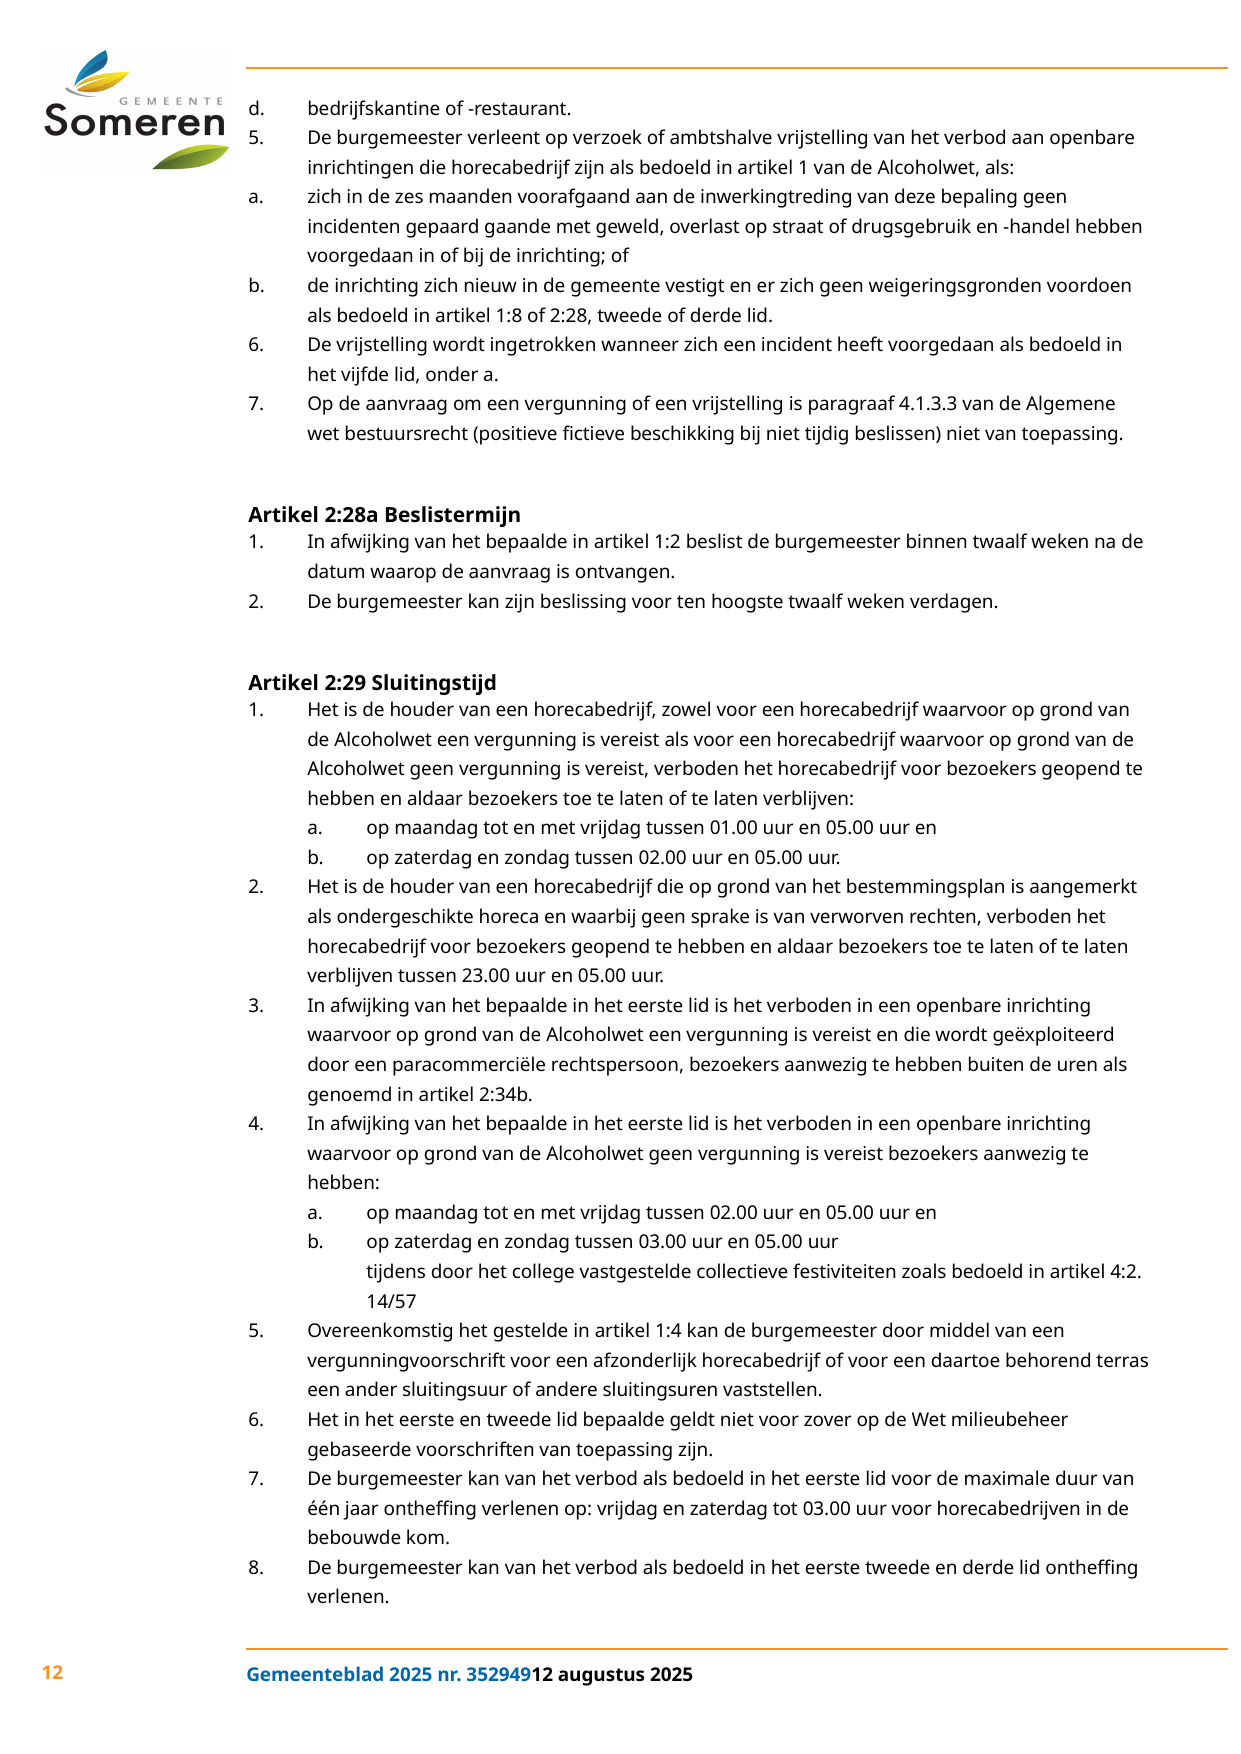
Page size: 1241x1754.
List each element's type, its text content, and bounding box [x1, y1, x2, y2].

list bedrijfskantine of -restaurant. [248, 95, 1152, 121]
list De burgemeester kan van het verbod als bedoeld in het eerste tweede en derde lid ontheffing verlenen. [248, 1554, 1152, 1609]
list op maandag tot en met vrijdag tussen 02.00 uur en 05.00 uur en [307, 1199, 1152, 1225]
list op maandag tot en met vrijdag tussen 01.00 uur en 05.00 uur en [307, 814, 1152, 840]
list Het is de houder van een horecabedrijf die op grond van het bestemmingsplan is aangemerkt als ondergeschikte horeca en waarbij geen sprake is van verworven rechten, verboden het horecabedrijf voor bezoekers geopend te hebben en aldaar bezoekers toe te laten of te laten verblijven tussen 23.00 uur en 05.00 uur. [248, 874, 1152, 988]
list de inrichting zich nieuw in de gemeente vestigt en er zich geen weigeringsgronden voordoen als bedoeld in artikel 1:8 of 2:28, tweede of derde lid. [248, 272, 1152, 328]
list In afwijking van het bepaalde in het eerste lid is het verboden in een openbare inrichting waarvoor op grond van de Alcoholwet geen vergunning is vereist bezoekers aanwezig te hebben: [248, 1110, 1152, 1195]
list tijdens door het college vastgestelde collectieve festiviteiten zoals bedoeld in artikel 4:2. 14/57 [307, 1258, 1152, 1314]
picture [41, 47, 231, 172]
list De burgemeester kan zijn beslissing voor ten hoogste twaalf weken verdagen. [248, 588, 1152, 613]
list zich in de zes maanden voorafgaand aan de inwerkingtreding van deze bepaling geen incidenten gepaard gaande met geweld, overlast op straat of drugsgebruik en -handel hebben voorgedaan in of bij de inrichting; of [248, 183, 1152, 268]
text Artikel 2:28a Beslistermijn [248, 500, 1152, 529]
list op zaterdag en zondag tussen 02.00 uur en 05.00 uur. [307, 844, 1152, 870]
list op zaterdag en zondag tussen 03.00 uur en 05.00 uur [307, 1229, 1152, 1254]
list Het is de houder van een horecabedrijf, zowel voor een horecabedrijf waarvoor op grond van de Alcoholwet een vergunning is vereist als voor een horecabedrijf waarvoor op grond van de Alcoholwet geen vergunning is vereist, verboden het horecabedrijf voor bezoekers geopend te hebben en aldaar bezoekers toe te laten of te laten verblijven: [248, 696, 1152, 811]
list Op de aanvraag om een vergunning of een vrijstelling is paragraaf 4.1.3.3 van de Algemene wet bestuursrecht (positieve fictieve beschikking bij niet tijdig beslissen) niet van toepassing. [248, 391, 1152, 446]
list In afwijking van het bepaalde in artikel 1:2 beslist de burgemeester binnen twaalf weken na de datum waarop de aanvraag is ontvangen. [248, 529, 1152, 584]
list De burgemeester verleent op verzoek of ambtshalve vrijstelling van het verbod aan openbare inrichtingen die horecabedrijf zijn als bedoeld in artikel 1 van de Alcoholwet, als: [248, 124, 1152, 180]
list De vrijstelling wordt ingetrokken wanneer zich een incident heeft voorgedaan als bedoeld in het vijfde lid, onder a. [248, 331, 1152, 387]
list In afwijking van het bepaalde in het eerste lid is het verboden in een openbare inrichting waarvoor op grond van de Alcoholwet een vergunning is vereist en die wordt geëxploiteerd door een paracommerciële rechtspersoon, bezoekers aanwezig te hebben buiten de uren als genoemd in artikel 2:34b. [248, 992, 1152, 1107]
text Artikel 2:29 Sluitingstijd [248, 668, 1152, 696]
list Het in het eerste en tweede lid bepaalde geldt niet voor zover op de Wet milieubeheer gebaseerde voorschriften van toepassing zijn. [248, 1406, 1152, 1462]
list De burgemeester kan van het verbod als bedoeld in het eerste lid voor de maximale duur van één jaar ontheffing verlenen op: vrijdag en zaterdag tot 03.00 uur voor horecabedrijven in de bebouwde kom. [248, 1465, 1152, 1550]
list Overeenkomstig het gestelde in artikel 1:4 kan de burgemeester door middel van een vergunningvoorschrift voor een afzonderlijk horecabedrijf of voor een daartoe behorend terras een ander sluitingsuur of andere sluitingsuren vaststellen. [248, 1317, 1152, 1402]
